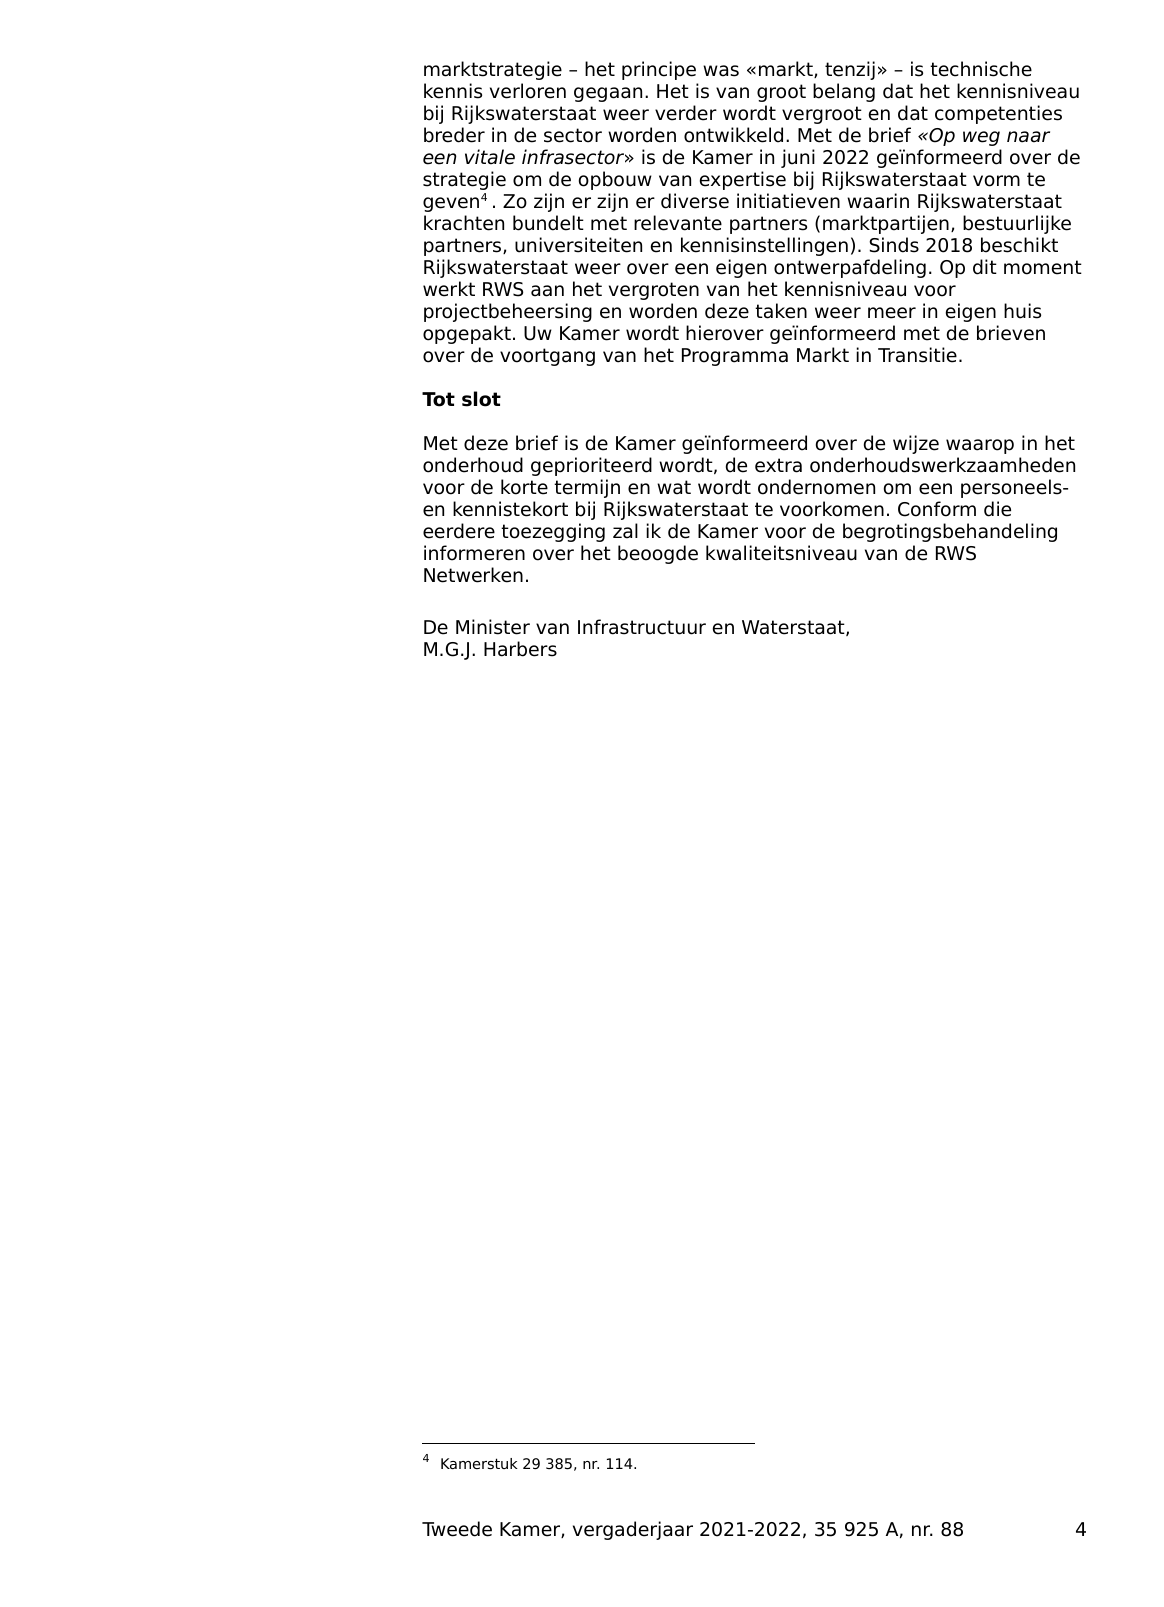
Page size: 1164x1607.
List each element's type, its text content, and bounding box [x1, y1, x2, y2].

subtitle Tot slot [422, 389, 1087, 411]
text marktstrategie – het principe was «markt, tenzij» – is technische kennis verloren gegaan. Het is van groot belang dat het kennisniveau bij Rijkswaterstaat weer verder wordt vergroot en dat competenties breder in de sector worden ontwikkeld. Met de brief «Op weg naar een vitale infrasector» is de Kamer in juni 2022 geïnformeerd over de strategie om de opbouw van expertise bij Rijkswaterstaat vorm te geven. Zo zijn er zijn er diverse initiatieven waarin Rijkswaterstaat krachten bundelt met relevante partners (marktpartijen, bestuurlijke partners, universiteiten en kennisinstellingen). Sinds 2018 beschikt Rijkswaterstaat weer over een eigen ontwerpafdeling. Op dit moment werkt RWS aan het vergroten van het kennisniveau voor projectbeheersing en worden deze taken weer meer in eigen huis opgepakt. Uw Kamer wordt hierover geïnformeerd met de brieven over de voortgang van het Programma Markt in Transitie. [422, 59, 1087, 367]
text Met deze brief is de Kamer geïnformeerd over de wijze waarop in het onderhoud geprioriteerd wordt, de extra onderhoudswerkzaamheden voor de korte termijn en wat wordt ondernomen om een personeels- en kennistekort bij Rijkswaterstaat te voorkomen. Conform die eerdere toezegging zal ik de Kamer voor de begrotingsbehandeling informeren over het beoogde kwaliteitsniveau van de RWS Netwerken. [422, 433, 1087, 587]
text De Minister van Infrastructuur en Waterstaat, M.G.J. Harbers [422, 617, 1087, 661]
text Kamerstuk 29 385, nr. 114. [422, 1452, 1087, 1474]
